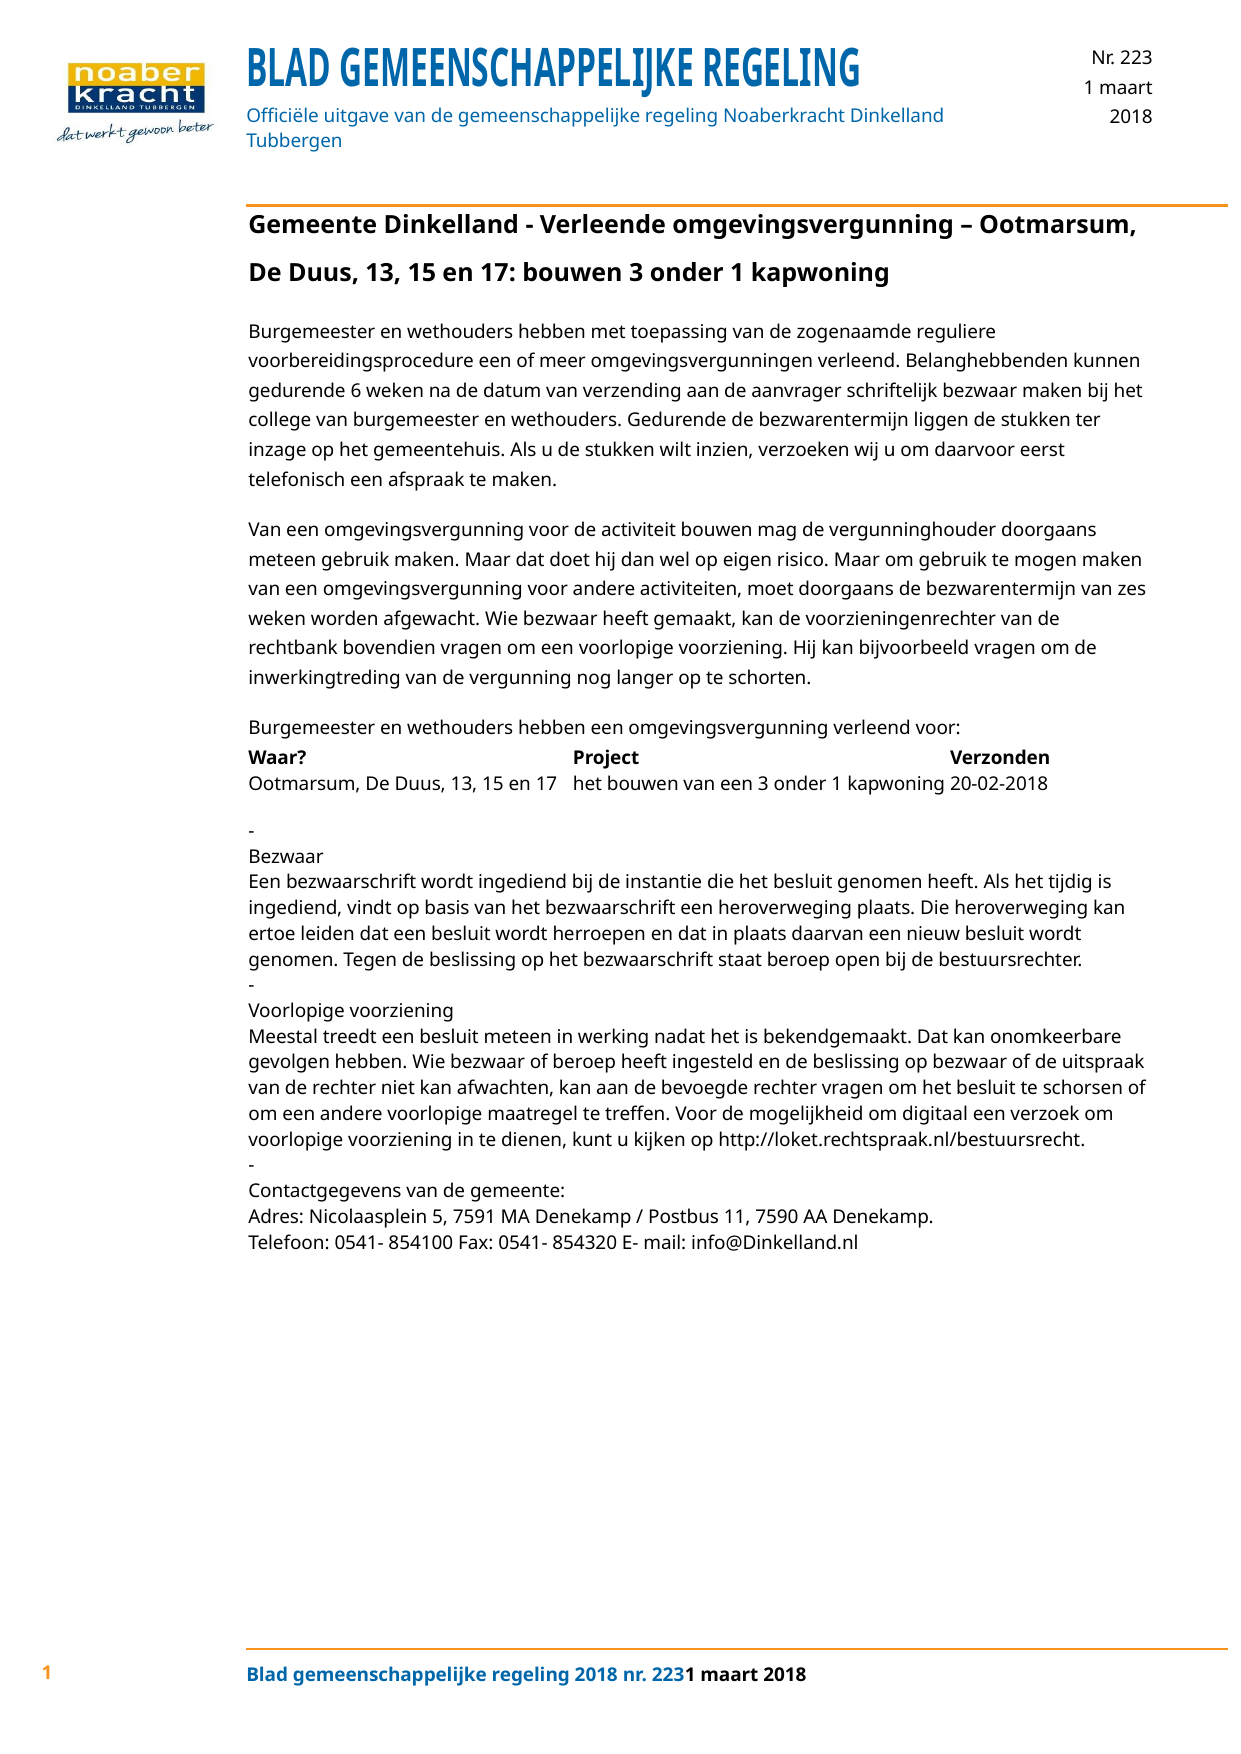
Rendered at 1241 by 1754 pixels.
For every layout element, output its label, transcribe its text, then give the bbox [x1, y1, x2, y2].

text Voorlopige voorziening [248, 997, 1152, 1023]
text Telefoon: 0541- 854100 Fax: 0541- 854320 E- mail: info@Dinkelland.nl [248, 1229, 1152, 1254]
table_header Waar? [248, 744, 573, 770]
text Van een omgevingsvergunning voor de activiteit bouwen mag de vergunninghouder doorgaans meteen gebruik maken. Maar dat doet hij dan wel op eigen risico. Maar om gebruik te mogen maken van een omgevingsvergunning voor andere activiteiten, moet doorgaans de bezwarentermijn van zes weken worden afgewacht. Wie bezwaar heeft gemaakt, kan de voorzieningenrechter van de rechtbank bovendien vragen om een voorlopige voorziening. Hij kan bijvoorbeeld vragen om de inwerkingtreding van de vergunning nog langer op te schorten. [248, 516, 1152, 690]
text - [248, 817, 1152, 843]
text - [248, 972, 1152, 997]
text - [248, 1152, 1152, 1177]
table_cell 20-02-2018 [950, 770, 1152, 796]
text Contactgegevens van de gemeente: [248, 1177, 1152, 1203]
text Bezwaar [248, 843, 1152, 869]
table_cell Ootmarsum, De Duus, 13, 15 en 17 [248, 770, 573, 796]
text Adres: Nicolaasplein 5, 7591 MA Denekamp / Postbus 11, 7590 AA Denekamp. [248, 1203, 1152, 1229]
picture [41, 47, 231, 172]
text Een bezwaarschrift wordt ingediend bij de instantie die het besluit genomen heeft. Als het tijdig is ingediend, vindt op basis van het bezwaarschrift een heroverweging plaats. Die heroverweging kan ertoe leiden dat een besluit wordt herroepen en dat in plaats daarvan een nieuw besluit wordt genomen. Tegen de beslissing op het bezwaarschrift staat beroep open bij de bestuursrechter. [248, 869, 1152, 972]
text Burgemeester en wethouders hebben met toepassing van de zogenaamde reguliere voorbereidingsprocedure een of meer omgevingsvergunningen verleend. Belanghebbenden kunnen gedurende 6 weken na de datum van verzending aan de aanvrager schriftelijk bezwaar maken bij het college van burgemeester en wethouders. Gedurende de bezwarentermijn liggen de stukken ter inzage op het gemeentehuis. Als u de stukken wilt inzien, verzoeken wij u om daarvoor eerst telefonisch een afspraak te maken. [248, 318, 1152, 492]
text Gemeente Dinkelland - Verleende omgevingsvergunning – Ootmarsum, De Duus, 13, 15 en 17: bouwen 3 onder 1 kapwoning [248, 207, 1152, 288]
text Burgemeester en wethouders hebben een omgevingsvergunning verleend voor: [248, 714, 1152, 740]
table_header Verzonden [950, 744, 1152, 770]
table_header Project [573, 744, 950, 770]
text Meestal treedt een besluit meteen in werking nadat het is bekendgemaakt. Dat kan onomkeerbare gevolgen hebben. Wie bezwaar of beroep heeft ingesteld en de beslissing op bezwaar of de uitspraak van de rechter niet kan afwachten, kan aan de bevoegde rechter vragen om het besluit te schorsen of om een andere voorlopige maatregel te treffen. Voor de mogelijkheid om digitaal een verzoek om voorlopige voorziening in te dienen, kunt u kijken op http://loket.rechtspraak.nl/bestuursrecht. [248, 1023, 1152, 1152]
table_cell het bouwen van een 3 onder 1 kapwoning [573, 770, 950, 796]
